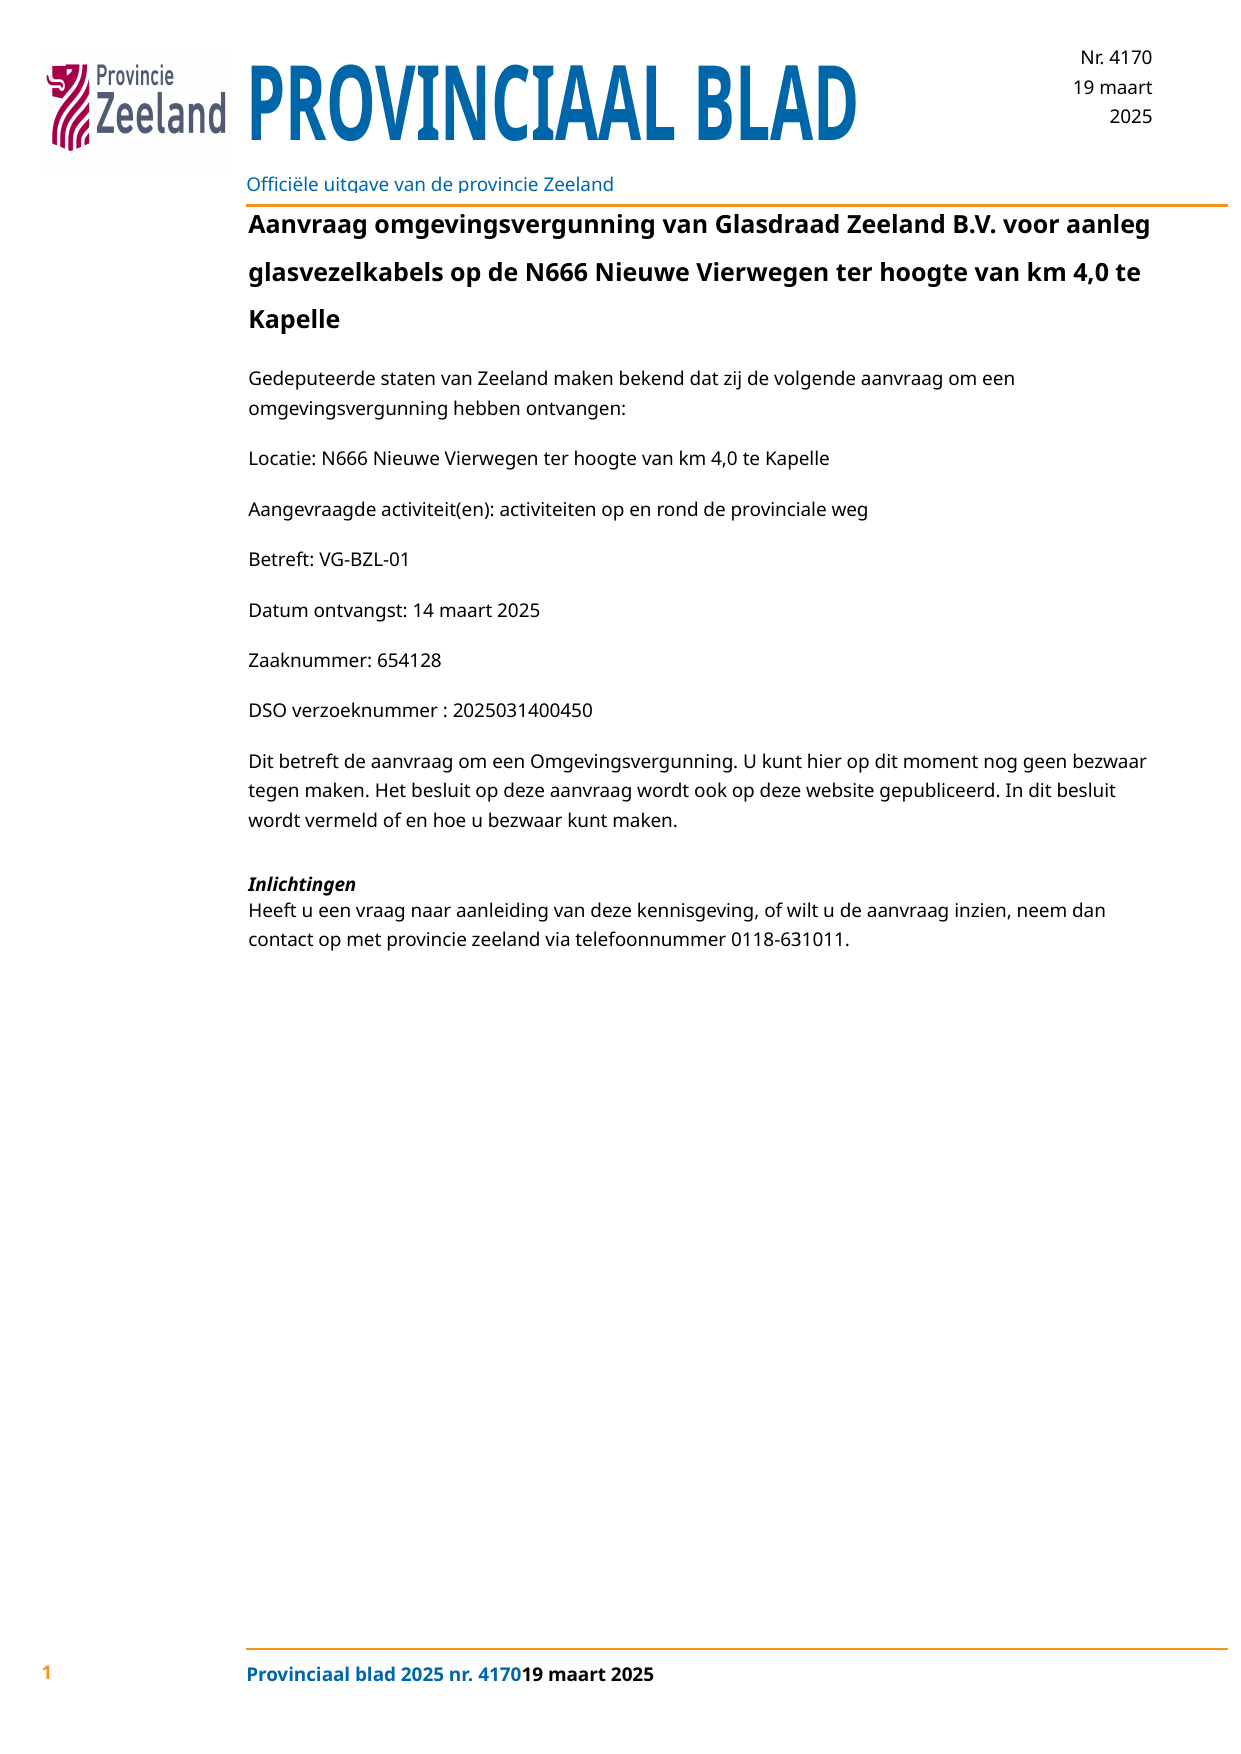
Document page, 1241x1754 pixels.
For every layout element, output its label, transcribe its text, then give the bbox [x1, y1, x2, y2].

text Heeft u een vraag naar aanleiding van deze kennisgeving, of wilt u de aanvraag inzien, neem dan contact op met provincie zeeland via telefoonnummer 0118-631011. [248, 897, 1152, 952]
text Gedeputeerde staten van Zeeland maken bekend dat zij de volgende aanvraag om een omgevingsvergunning hebben ontvangen: [248, 366, 1152, 421]
text Locatie: N666 Nieuwe Vierwegen ter hoogte van km 4,0 te Kapelle [248, 446, 1152, 471]
picture [41, 47, 231, 172]
text Aangevraagde activiteit(en): activiteiten op en rond de provinciale weg [248, 496, 1152, 522]
text Betreft: VG-BZL-01 [248, 546, 1152, 572]
text Inlichtingen [248, 871, 1152, 897]
text Datum ontvangst: 14 maart 2025 [248, 597, 1152, 622]
text Aanvraag omgevingsvergunning van Glasdraad Zeeland B.V. voor aanleg glasvezelkabels op de N666 Nieuwe Vierwegen ter hoogte van km 4,0 te Kapelle [248, 207, 1152, 336]
text Dit betreft de aanvraag om een Omgevingsvergunning. U kunt hier op dit moment nog geen bezwaar tegen maken. Het besluit op deze aanvraag wordt ook op deze website gepubliceerd. In dit besluit wordt vermeld of en hoe u bezwaar kunt maken. [248, 748, 1152, 833]
text DSO verzoeknummer : 2025031400450 [248, 698, 1152, 723]
text Zaaknummer: 654128 [248, 647, 1152, 673]
